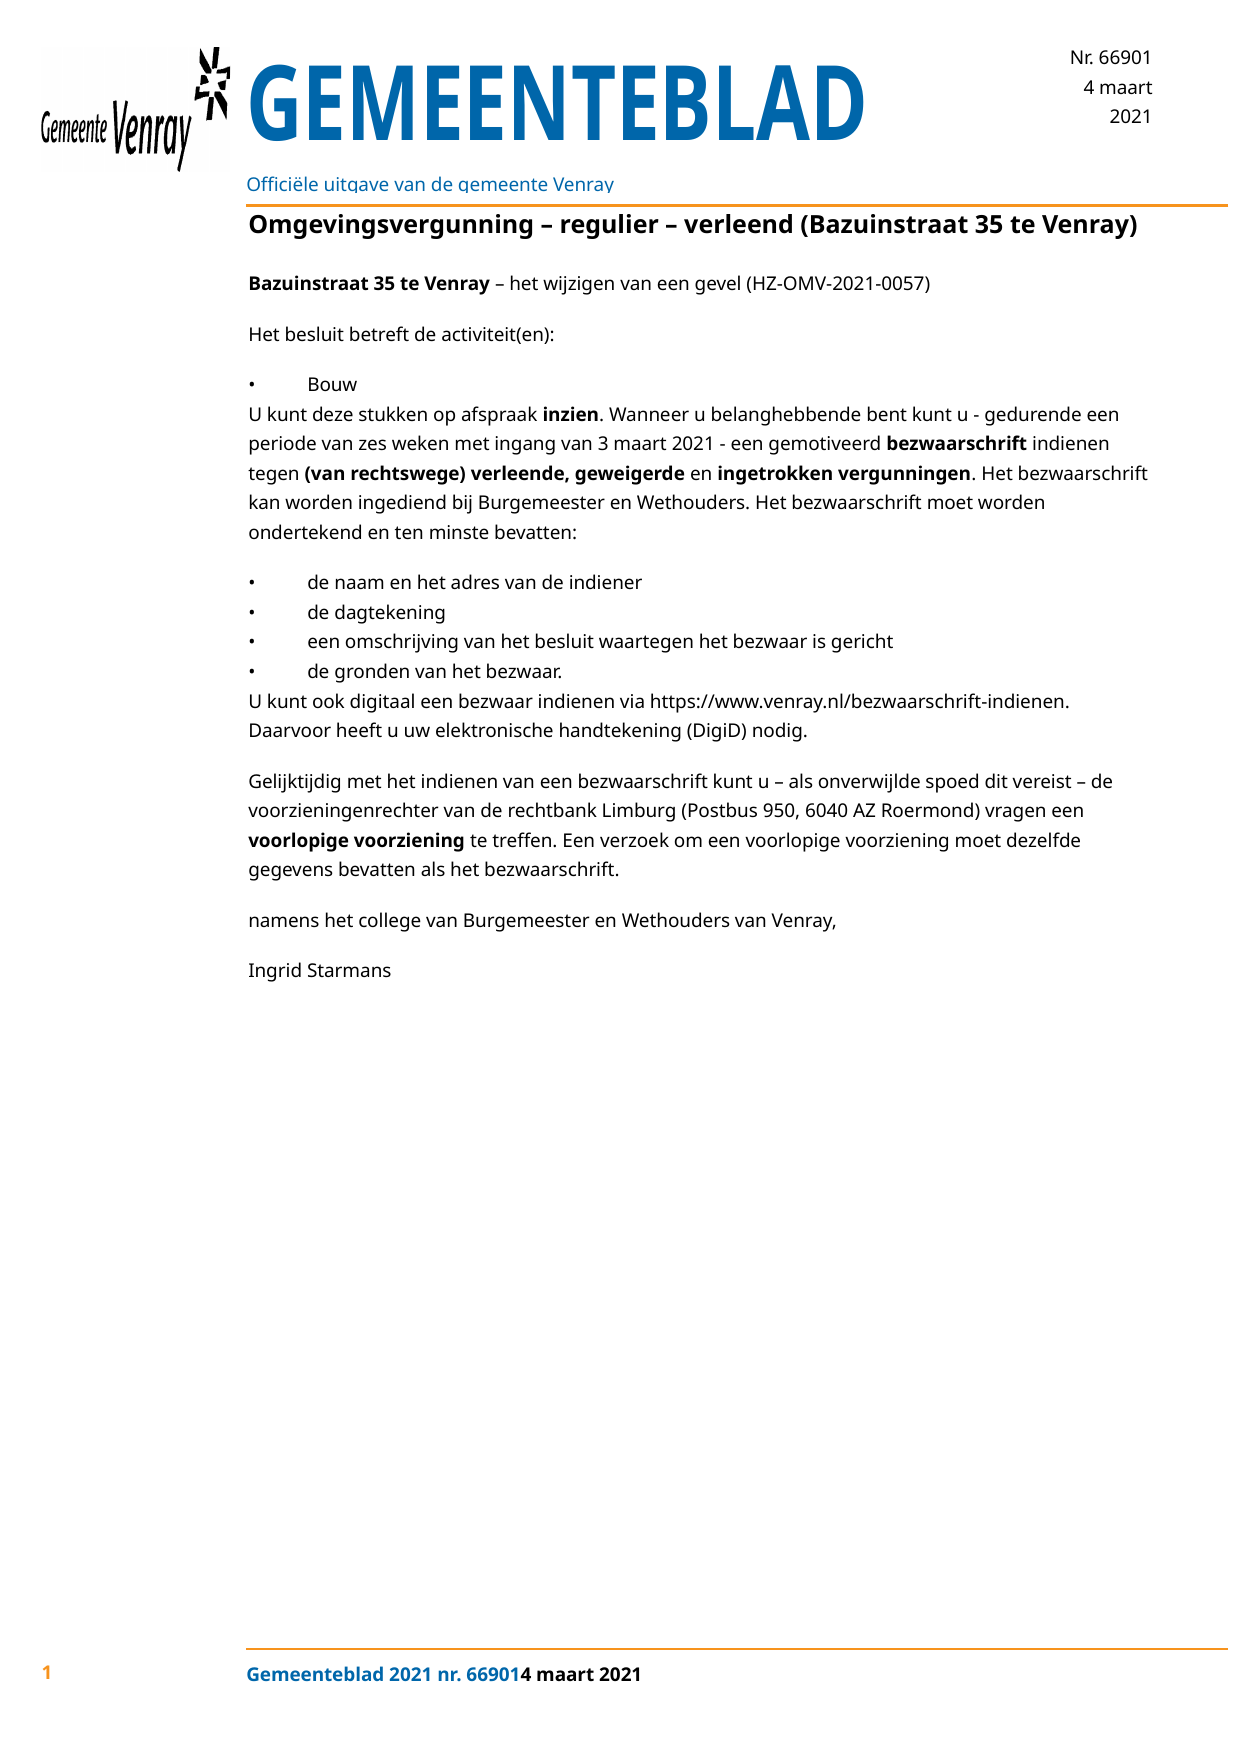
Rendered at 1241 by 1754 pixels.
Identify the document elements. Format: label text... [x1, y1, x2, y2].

list de gronden van het bezwaar. [248, 658, 1152, 684]
text U kunt ook digitaal een bezwaar indienen via https://www.venray.nl/bezwaarschrift-indienen. Daarvoor heeft u uw elektronische handtekening (DigiD) nodig. [248, 688, 1152, 743]
text Gelijktijdig met het indienen van een bezwaarschrift kunt u – als onverwijlde spoed dit vereist – de voorzieningenrechter van de rechtbank Limburg (Postbus 950, 6040 AZ Roermond) vragen een voorlopige voorziening te treffen. Een verzoek om een voorlopige voorziening moet dezelfde gegevens bevatten als het bezwaarschrift. [248, 768, 1152, 882]
list Bouw [248, 371, 1152, 397]
text U kunt deze stukken op afspraak inzien. Wanneer u belanghebbende bent kunt u - gedurende een periode van zes weken met ingang van 3 maart 2021 - een gemotiveerd bezwaarschrift indienen tegen (van rechtswege) verleende, geweigerde en ingetrokken vergunningen. Het bezwaarschrift kan worden ingediend bij Burgemeester en Wethouders. Het bezwaarschrift moet worden ondertekend en ten minste bevatten: [248, 401, 1152, 545]
text Bazuinstraat 35 te Venray – het wijzigen van een gevel (HZ-OMV-2021-0057) [248, 270, 1152, 296]
list de dagtekening [248, 599, 1152, 625]
list een omschrijving van het besluit waartegen het bezwaar is gericht [248, 629, 1152, 654]
text namens het college van Burgemeester en Wethouders van Venray, [248, 907, 1152, 933]
text Omgevingsvergunning – regulier – verleend (Bazuinstraat 35 te Venray) [248, 207, 1152, 241]
picture [41, 47, 231, 172]
list de naam en het adres van de indiener [248, 569, 1152, 595]
text Ingrid Starmans [248, 957, 1152, 983]
text Het besluit betreft de activiteit(en): [248, 321, 1152, 346]
